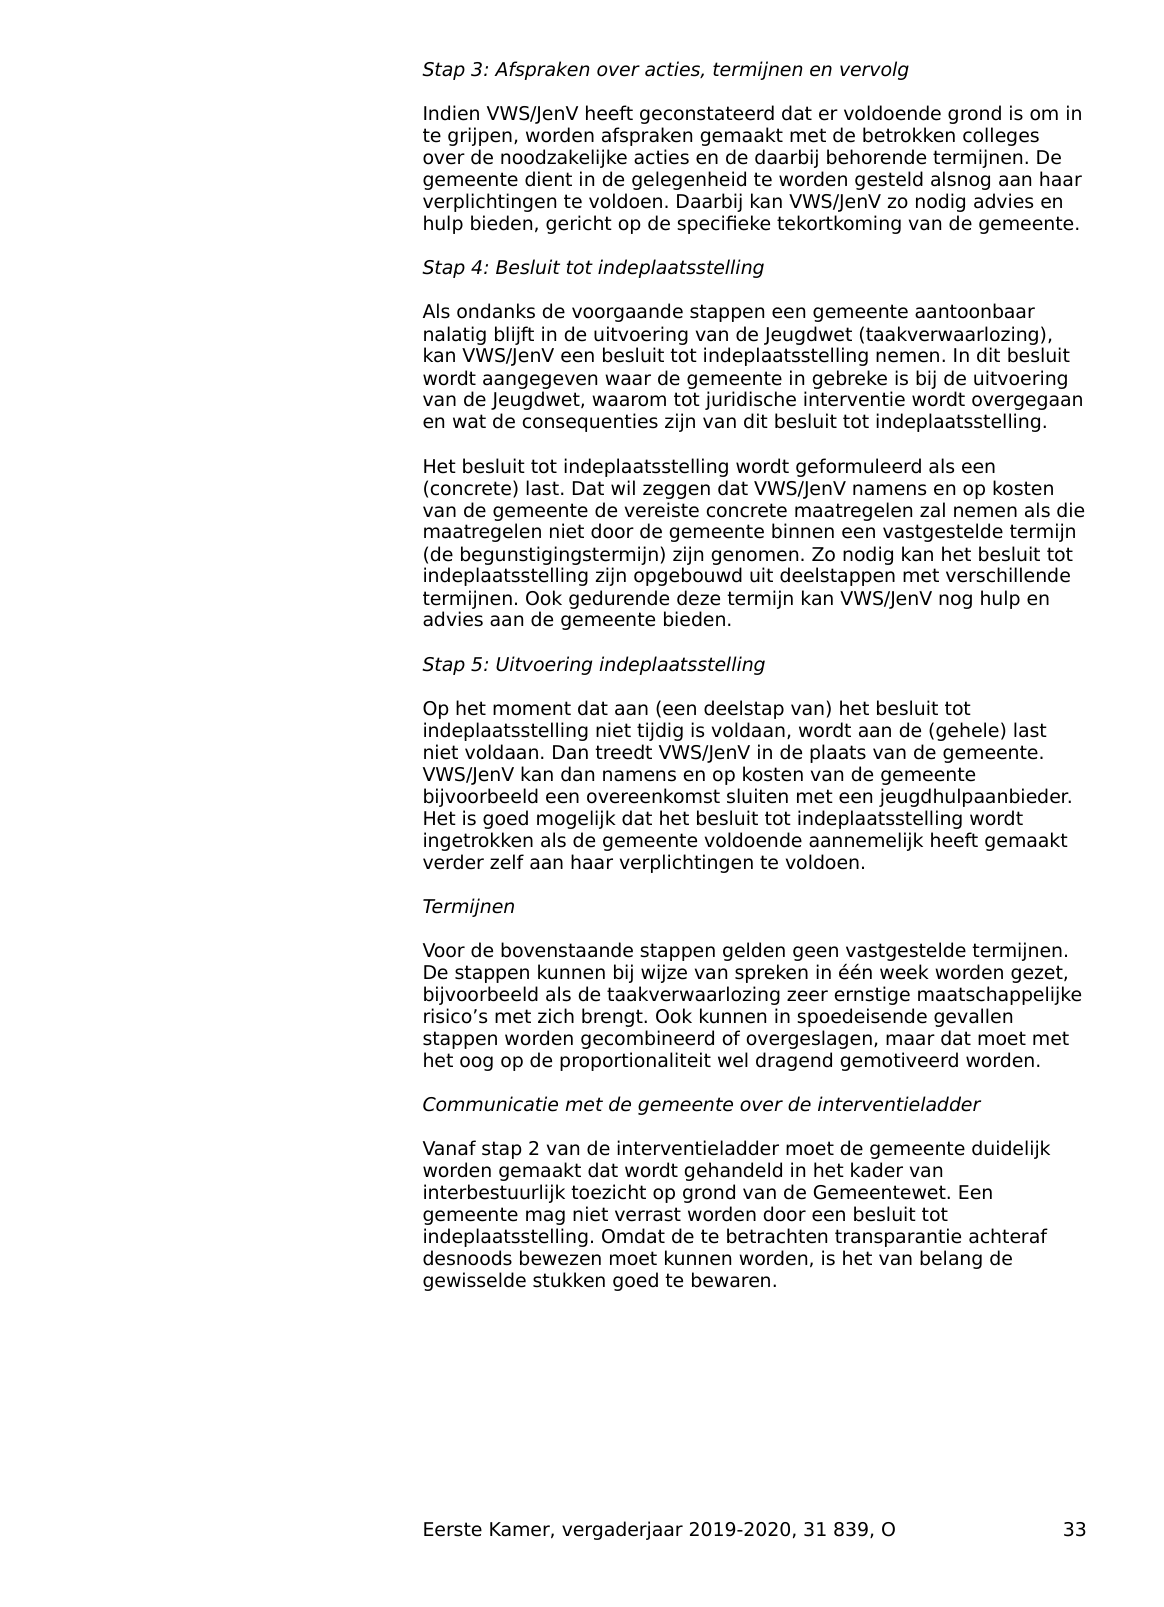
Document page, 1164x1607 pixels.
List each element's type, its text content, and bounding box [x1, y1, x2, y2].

text Het besluit tot indeplaatsstelling wordt geformuleerd als een (concrete) last. Dat wil zeggen dat VWS/JenV namens en op kosten van de gemeente de vereiste concrete maatregelen zal nemen als die maatregelen niet door de gemeente binnen een vastgestelde termijn (de begunstigingstermijn) zijn genomen. Zo nodig kan het besluit tot indeplaatsstelling zijn opgebouwd uit deelstappen met verschillende termijnen. Ook gedurende deze termijn kan VWS/JenV nog hulp en advies aan de gemeente bieden. [422, 456, 1087, 631]
subtitle Stap 4: Besluit tot indeplaatsstelling [422, 257, 1087, 279]
subtitle Stap 5: Uitvoering indeplaatsstelling [422, 653, 1087, 676]
text Indien VWS/JenV heeft geconstateerd dat er voldoende grond is om in te grijpen, worden afspraken gemaakt met de betrokken colleges over de noodzakelijke acties en de daarbij behorende termijnen. De gemeente dient in de gelegenheid te worden gesteld alsnog aan haar verplichtingen te voldoen. Daarbij kan VWS/JenV zo nodig advies en hulp bieden, gericht op de specifieke tekortkoming van de gemeente. [422, 103, 1087, 235]
subtitle Communicatie met de gemeente over de interventieladder [422, 1094, 1087, 1116]
text Als ondanks de voorgaande stappen een gemeente aantoonbaar nalatig blijft in de uitvoering van de Jeugdwet (taakverwaarlozing), kan VWS/JenV een besluit tot indeplaatsstelling nemen. In dit besluit wordt aangegeven waar de gemeente in gebreke is bij de uitvoering van de Jeugdwet, waarom tot juridische interventie wordt overgegaan en wat de consequenties zijn van dit besluit tot indeplaatsstelling. [422, 301, 1087, 433]
text Vanaf stap 2 van de interventieladder moet de gemeente duidelijk worden gemaakt dat wordt gehandeld in het kader van interbestuurlijk toezicht op grond van de Gemeentewet. Een gemeente mag niet verrast worden door een besluit tot indeplaatsstelling. Omdat de te betrachten transparantie achteraf desnoods bewezen moet kunnen worden, is het van belang de gewisselde stukken goed te bewaren. [422, 1138, 1087, 1292]
subtitle Termijnen [422, 896, 1087, 918]
text Op het moment dat aan (een deelstap van) het besluit tot indeplaatsstelling niet tijdig is voldaan, wordt aan de (gehele) last niet voldaan. Dan treedt VWS/JenV in de plaats van de gemeente. VWS/JenV kan dan namens en op kosten van de gemeente bijvoorbeeld een overeenkomst sluiten met een jeugdhulpaanbieder. Het is goed mogelijk dat het besluit tot indeplaatsstelling wordt ingetrokken als de gemeente voldoende aannemelijk heeft gemaakt verder zelf aan haar verplichtingen te voldoen. [422, 698, 1087, 873]
text Voor de bovenstaande stappen gelden geen vastgestelde termijnen. De stappen kunnen bij wijze van spreken in één week worden gezet, bijvoorbeeld als de taakverwaarlozing zeer ernstige maatschappelijke risico’s met zich brengt. Ook kunnen in spoedeisende gevallen stappen worden gecombineerd of overgeslagen, maar dat moet met het oog op de proportionaliteit wel dragend gemotiveerd worden. [422, 940, 1087, 1072]
subtitle Stap 3: Afspraken over acties, termijnen en vervolg [422, 59, 1087, 81]
